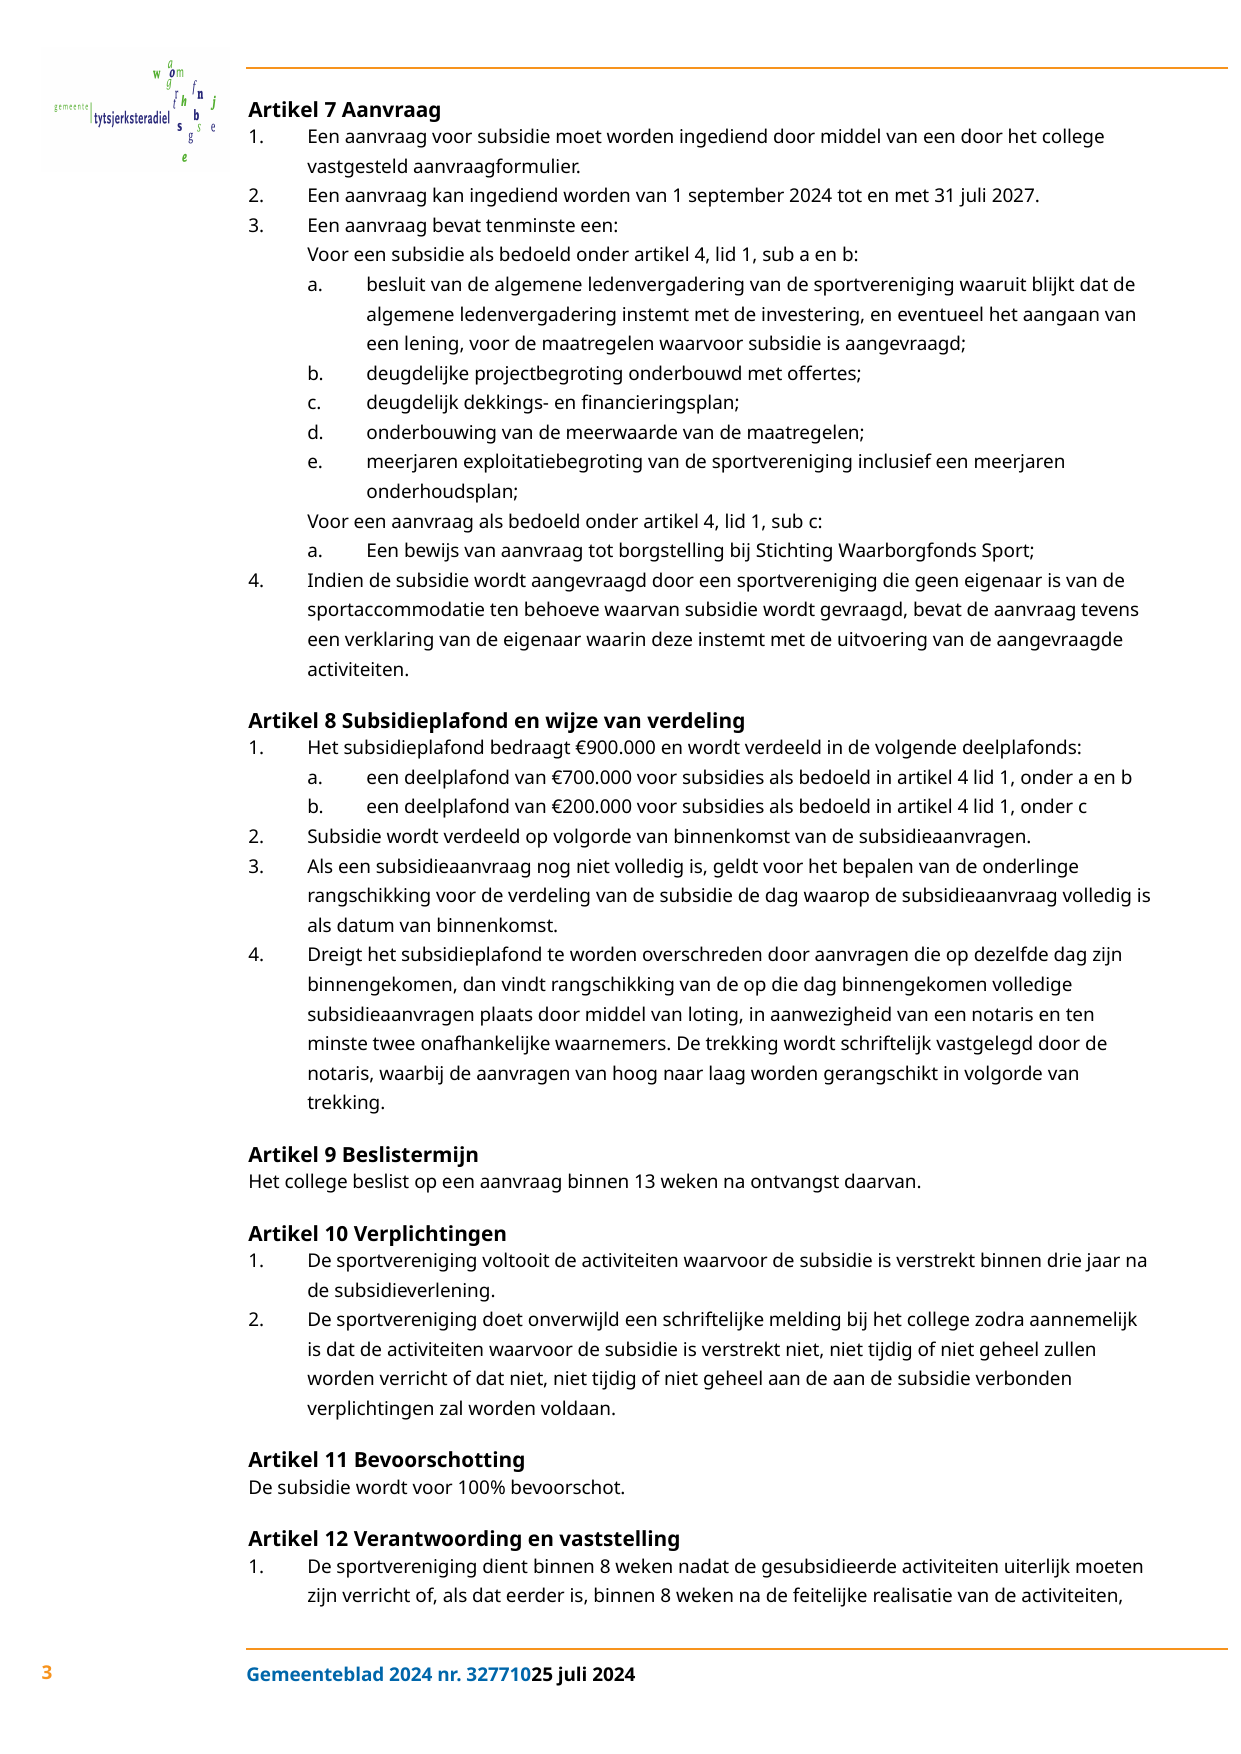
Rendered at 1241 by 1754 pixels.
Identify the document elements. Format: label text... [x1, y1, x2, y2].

list De sportvereniging voltooit de activiteiten waarvoor de subsidie is verstrekt binnen drie jaar na de subsidieverlening. [248, 1247, 1152, 1303]
text Artikel 12 Verantwoording en vaststelling [248, 1524, 1152, 1553]
list Als een subsidieaanvraag nog niet volledig is, geldt voor het bepalen van de onderlinge rangschikking voor de verdeling van de subsidie de dag waarop de subsidieaanvraag volledig is als datum van binnenkomst. [248, 853, 1152, 938]
text Artikel 11 Bevoorschotting [248, 1446, 1152, 1474]
list Subsidie wordt verdeeld op volgorde van binnenkomst van de subsidieaanvragen. [248, 823, 1152, 849]
list De sportvereniging doet onverwijld een schriftelijke melding bij het college zodra aannemelijk is dat de activiteiten waarvoor de subsidie is verstrekt niet, niet tijdig of niet geheel zullen worden verricht of dat niet, niet tijdig of niet geheel aan de aan de subsidie verbonden verplichtingen zal worden voldaan. [248, 1306, 1152, 1421]
list onderbouwing van de meerwaarde van de maatregelen; [307, 419, 1152, 445]
list meerjaren exploitatiebegroting van de sportvereniging inclusief een meerjaren onderhoudsplan; [307, 449, 1152, 504]
list deugdelijke projectbegroting onderbouwd met offertes; [307, 360, 1152, 386]
list Voor een subsidie als bedoeld onder artikel 4, lid 1, sub a en b: [248, 242, 1152, 267]
text De subsidie wordt voor 100% bevoorschot. [248, 1474, 1152, 1500]
list Een bewijs van aanvraag tot borgstelling bij Stichting Waarborgfonds Sport; [307, 537, 1152, 563]
list Het subsidieplafond bedraagt €900.000 en wordt verdeeld in de volgende deelplafonds: [248, 734, 1152, 760]
text Artikel 8 Subsidieplafond en wijze van verdeling [248, 706, 1152, 734]
list Een aanvraag kan ingediend worden van 1 september 2024 tot en met 31 juli 2027. [248, 182, 1152, 208]
list Dreigt het subsidieplafond te worden overschreden door aanvragen die op dezelfde dag zijn binnengekomen, dan vindt rangschikking van de op die dag binnengekomen volledige subsidieaanvragen plaats door middel van loting, in aanwezigheid van een notaris en ten minste twee onafhankelijke waarnemers. De trekking wordt schriftelijk vastgelegd door de notaris, waarbij de aanvragen van hoog naar laag worden gerangschikt in volgorde van trekking. [248, 942, 1152, 1115]
text Artikel 7 Aanvraag [248, 95, 1152, 123]
list Voor een aanvraag als bedoeld onder artikel 4, lid 1, sub c: [248, 508, 1152, 533]
text Artikel 9 Beslistermijn [248, 1140, 1152, 1168]
list Een aanvraag bevat tenminste een: [248, 212, 1152, 238]
list een deelplafond van €700.000 voor subsidies als bedoeld in artikel 4 lid 1, onder a en b [307, 764, 1152, 790]
list Een aanvraag voor subsidie moet worden ingediend door middel van een door het college vastgesteld aanvraagformulier. [248, 123, 1152, 178]
list De sportvereniging dient binnen 8 weken nadat de gesubsidieerde activiteiten uiterlijk moeten zijn verricht of, als dat eerder is, binnen 8 weken na de feitelijke realisatie van de activiteiten, [248, 1553, 1152, 1608]
list besluit van de algemene ledenvergadering van de sportvereniging waaruit blijkt dat de algemene ledenvergadering instemt met de investering, en eventueel het aangaan van een lening, voor de maatregelen waarvoor subsidie is aangevraagd; [307, 271, 1152, 356]
list een deelplafond van €200.000 voor subsidies als bedoeld in artikel 4 lid 1, onder c [307, 794, 1152, 819]
list Indien de subsidie wordt aangevraagd door een sportvereniging die geen eigenaar is van de sportaccommodatie ten behoeve waarvan subsidie wordt gevraagd, bevat de aanvraag tevens een verklaring van de eigenaar waarin deze instemt met de uitvoering van de aangevraagde activiteiten. [248, 567, 1152, 681]
text Artikel 10 Verplichtingen [248, 1219, 1152, 1247]
picture [41, 47, 231, 172]
text Het college beslist op een aanvraag binnen 13 weken na ontvangst daarvan. [248, 1168, 1152, 1194]
list deugdelijk dekkings- en financieringsplan; [307, 389, 1152, 415]
